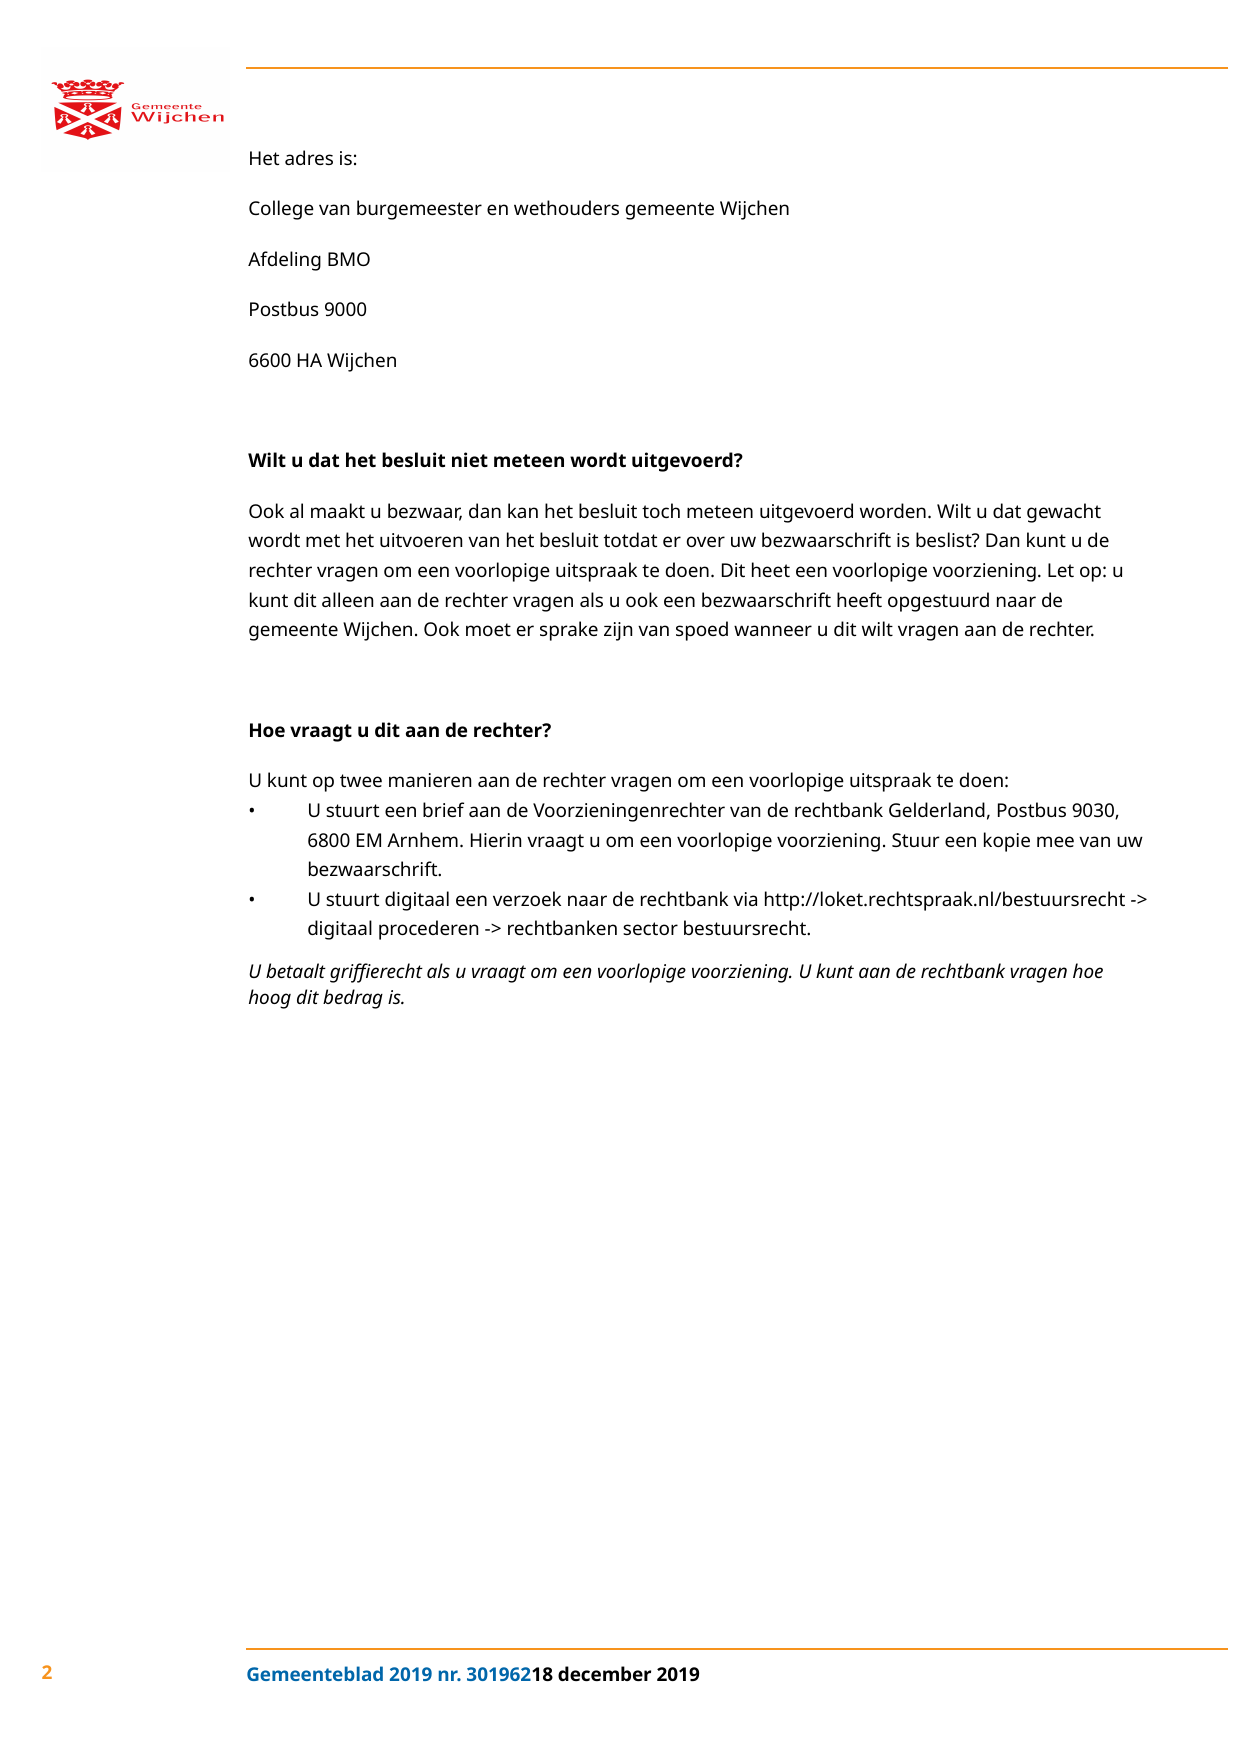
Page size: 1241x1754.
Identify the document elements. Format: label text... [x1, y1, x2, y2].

text 6600 HA Wijchen [248, 347, 1152, 373]
text Het adres is: [248, 145, 1152, 171]
picture [41, 47, 231, 172]
text Wilt u dat het besluit niet meteen wordt uitgevoerd? [248, 448, 1152, 473]
text Postbus 9000 [248, 296, 1152, 322]
text Ook al maakt u bezwaar, dan kan het besluit toch meteen uitgevoerd worden. Wilt u dat gewacht wordt met het uitvoeren van het besluit totdat er over uw bezwaarschrift is beslist? Dan kunt u de rechter vragen om een voorlopige uitspraak te doen. Dit heet een voorlopige voorziening. Let op: u kunt dit alleen aan de rechter vragen als u ook een bezwaarschrift heeft opgestuurd naar de gemeente Wijchen. Ook moet er sprake zijn van spoed wanneer u dit wilt vragen aan de rechter. [248, 498, 1152, 642]
text U kunt op twee manieren aan de rechter vragen om een voorlopige uitspraak te doen: [248, 768, 1152, 793]
text U betaalt griffierecht als u vraagt om een voorlopige voorziening. U kunt aan de rechtbank vragen hoe hoog dit bedrag is. [248, 959, 1152, 1010]
list U stuurt digitaal een verzoek naar de rechtbank via http://loket.rechtspraak.nl/bestuursrecht -> digitaal procederen -> rechtbanken sector bestuursrecht. [248, 886, 1152, 941]
text Hoe vraagt u dit aan de rechter? [248, 717, 1152, 743]
text College van burgemeester en wethouders gemeente Wijchen [248, 196, 1152, 221]
text Afdeling BMO [248, 246, 1152, 272]
list U stuurt een brief aan de Voorzieningenrechter van de rechtbank Gelderland, Postbus 9030, 6800 EM Arnhem. Hierin vraagt u om een voorlopige voorziening. Stuur een kopie mee van uw bezwaarschrift. [248, 797, 1152, 882]
